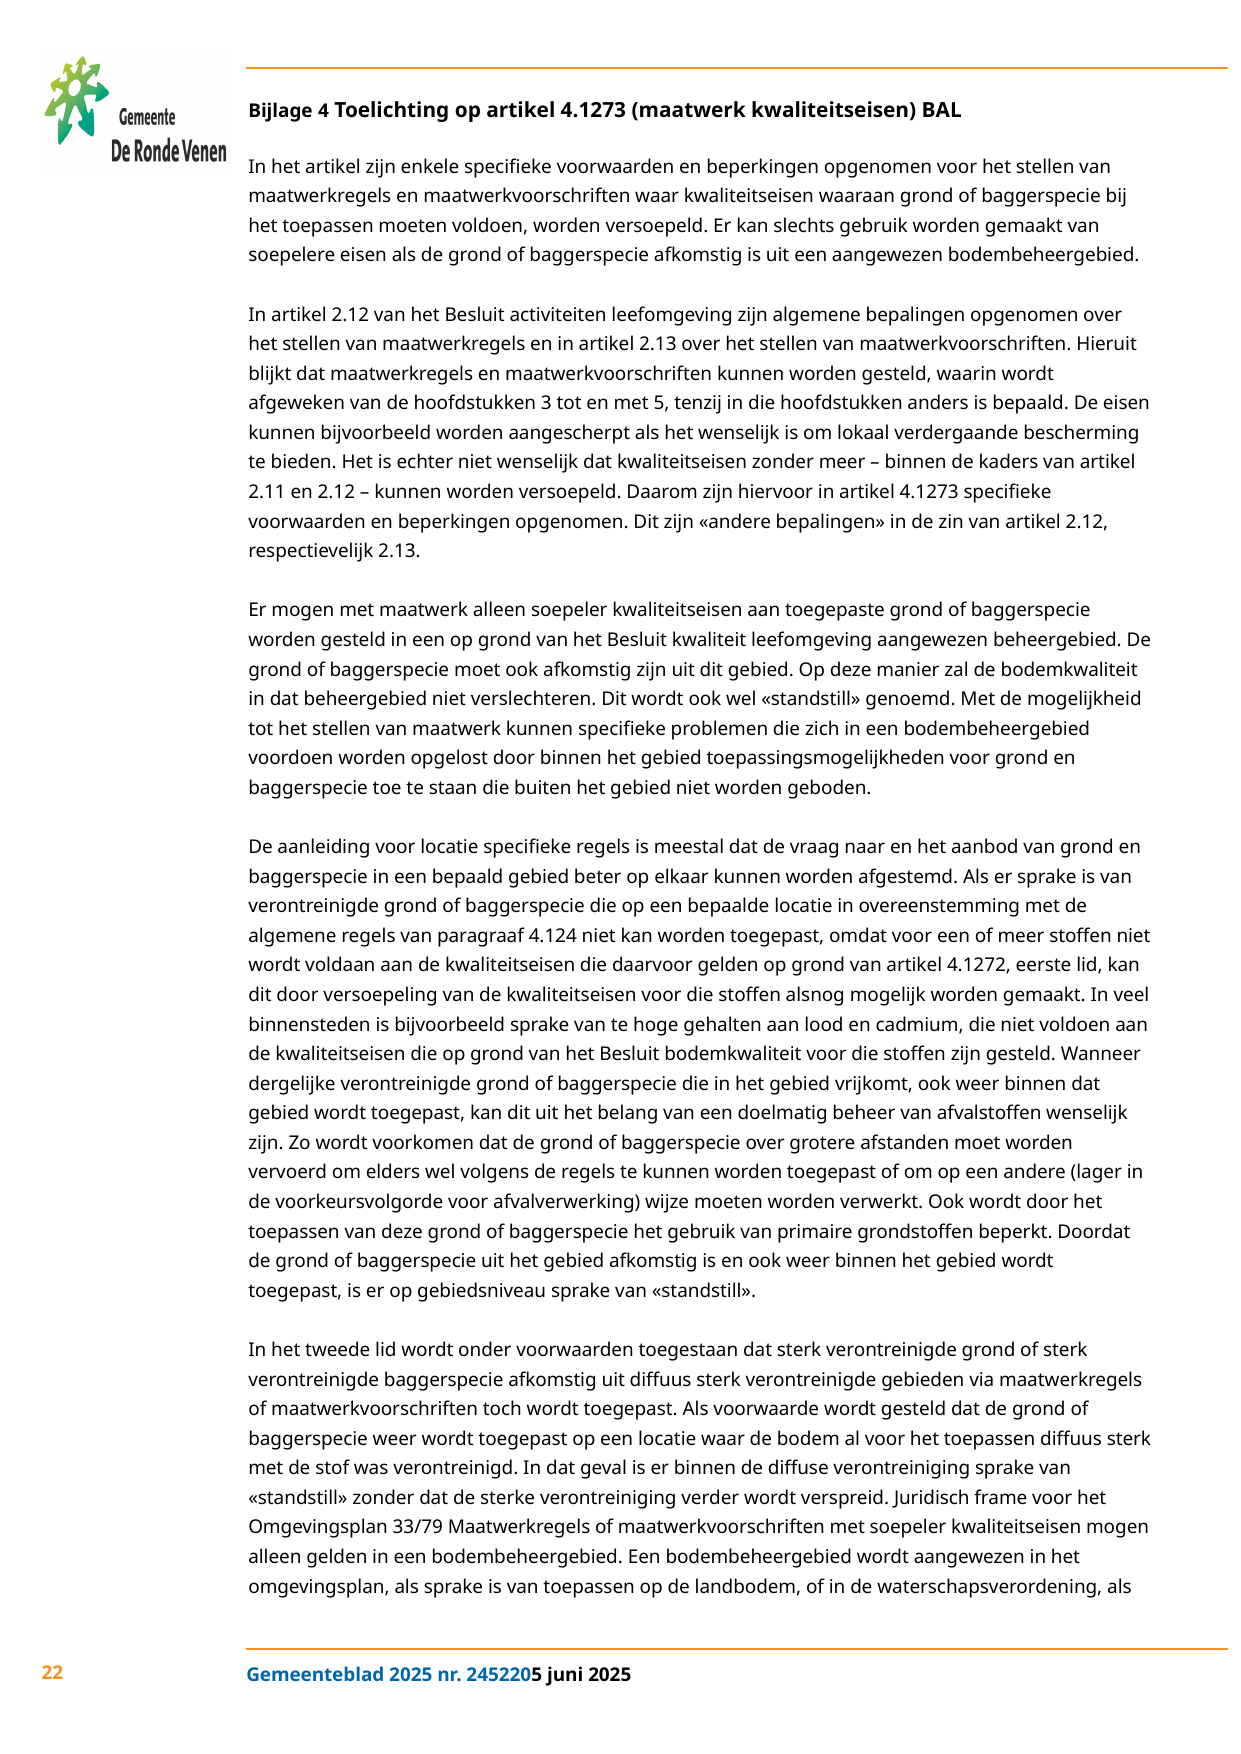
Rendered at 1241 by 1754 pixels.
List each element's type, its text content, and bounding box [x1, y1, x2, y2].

text De aanleiding voor locatie specifieke regels is meestal dat de vraag naar en het aanbod van grond en baggerspecie in een bepaald gebied beter op elkaar kunnen worden afgestemd. Als er sprake is van verontreinigde grond of baggerspecie die op een bepaalde locatie in overeenstemming met de algemene regels van paragraaf 4.124 niet kan worden toegepast, omdat voor een of meer stoffen niet wordt voldaan aan de kwaliteitseisen die daarvoor gelden op grond van artikel 4.1272, eerste lid, kan dit door versoepeling van de kwaliteitseisen voor die stoffen alsnog mogelijk worden gemaakt. In veel binnensteden is bijvoorbeeld sprake van te hoge gehalten aan lood en cadmium, die niet voldoen aan de kwaliteitseisen die op grond van het Besluit bodemkwaliteit voor die stoffen zijn gesteld. Wanneer dergelijke verontreinigde grond of baggerspecie die in het gebied vrijkomt, ook weer binnen dat gebied wordt toegepast, kan dit uit het belang van een doelmatig beheer van afvalstoffen wenselijk zijn. Zo wordt voorkomen dat de grond of baggerspecie over grotere afstanden moet worden vervoerd om elders wel volgens de regels te kunnen worden toegepast of om op een andere (lager in de voorkeursvolgorde voor afvalverwerking) wijze moeten worden verwerkt. Ook wordt door het toepassen van deze grond of baggerspecie het gebruik van primaire grondstoffen beperkt. Doordat de grond of baggerspecie uit het gebied afkomstig is en ook weer binnen het gebied wordt toegepast, is er op gebiedsniveau sprake van «standstill». [248, 833, 1152, 1303]
text Er mogen met maatwerk alleen soepeler kwaliteitseisen aan toegepaste grond of baggerspecie worden gesteld in een op grond van het Besluit kwaliteit leefomgeving aangewezen beheergebied. De grond of baggerspecie moet ook afkomstig zijn uit dit gebied. Op deze manier zal de bodemkwaliteit in dat beheergebied niet verslechteren. Dit wordt ook wel «standstill» genoemd. Met de mogelijkheid tot het stellen van maatwerk kunnen specifieke problemen die zich in een bodembeheergebied voordoen worden opgelost door binnen het gebied toepassingsmogelijkheden voor grond en baggerspecie toe te staan die buiten het gebied niet worden geboden. [248, 597, 1152, 800]
text Bijlage 4 Toelichting op artikel 4.1273 (maatwerk kwaliteitseisen) BAL [248, 95, 1152, 123]
picture [41, 47, 231, 172]
text In het artikel zijn enkele specifieke voorwaarden en beperkingen opgenomen voor het stellen van maatwerkregels en maatwerkvoorschriften waar kwaliteitseisen waaraan grond of baggerspecie bij het toepassen moeten voldoen, worden versoepeld. Er kan slechts gebruik worden gemaakt van soepelere eisen als de grond of baggerspecie afkomstig is uit een aangewezen bodembeheergebied. [248, 153, 1152, 267]
text In artikel 2.12 van het Besluit activiteiten leefomgeving zijn algemene bepalingen opgenomen over het stellen van maatwerkregels en in artikel 2.13 over het stellen van maatwerkvoorschriften. Hieruit blijkt dat maatwerkregels en maatwerkvoorschriften kunnen worden gesteld, waarin wordt afgeweken van de hoofdstukken 3 tot en met 5, tenzij in die hoofdstukken anders is bepaald. De eisen kunnen bijvoorbeeld worden aangescherpt als het wenselijk is om lokaal verdergaande bescherming te bieden. Het is echter niet wenselijk dat kwaliteitseisen zonder meer – binnen de kaders van artikel 2.11 en 2.12 – kunnen worden versoepeld. Daarom zijn hiervoor in artikel 4.1273 specifieke voorwaarden en beperkingen opgenomen. Dit zijn «andere bepalingen» in de zin van artikel 2.12, respectievelijk 2.13. [248, 301, 1152, 563]
text In het tweede lid wordt onder voorwaarden toegestaan dat sterk verontreinigde grond of sterk verontreinigde baggerspecie afkomstig uit diffuus sterk verontreinigde gebieden via maatwerkregels of maatwerkvoorschriften toch wordt toegepast. Als voorwaarde wordt gesteld dat de grond of baggerspecie weer wordt toegepast op een locatie waar de bodem al voor het toepassen diffuus sterk met de stof was verontreinigd. In dat geval is er binnen de diffuse verontreiniging sprake van «standstill» zonder dat de sterke verontreiniging verder wordt verspreid. Juridisch frame voor het Omgevingsplan 33/79 Maatwerkregels of maatwerkvoorschriften met soepeler kwaliteitseisen mogen alleen gelden in een bodembeheergebied. Een bodembeheergebied wordt aangewezen in het omgevingsplan, als sprake is van toepassen op de landbodem, of in de waterschapsverordening, als [248, 1336, 1152, 1599]
